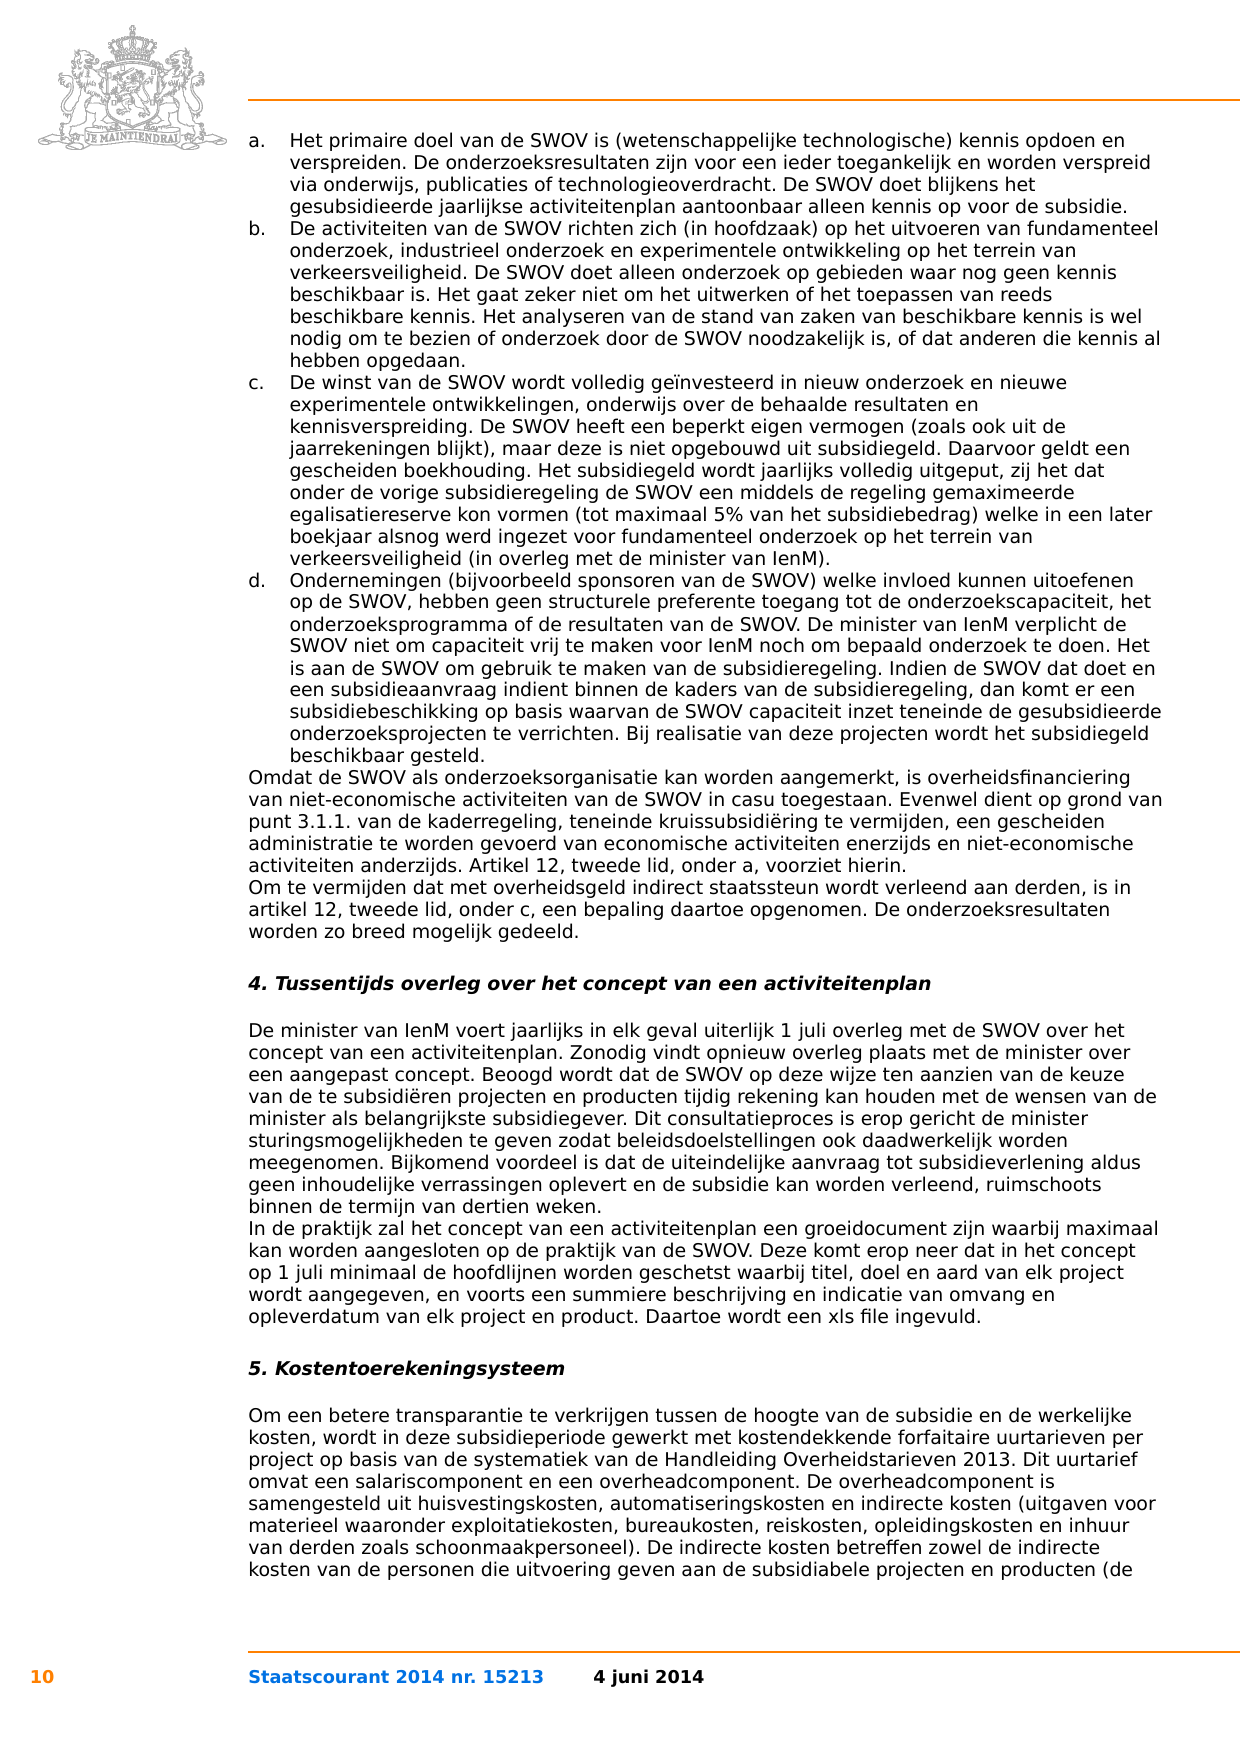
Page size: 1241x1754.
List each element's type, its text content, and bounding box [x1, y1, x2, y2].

text b. De activiteiten van de SWOV richten zich (in hoofdzaak) op het uitvoeren van fundamenteel onderzoek, industrieel onderzoek en experimentele ontwikkeling op het terrein van verkeersveiligheid. De SWOV doet alleen onderzoek op gebieden waar nog geen kennis beschikbaar is. Het gaat zeker niet om het uitwerken of het toepassen van reeds beschikbare kennis. Het analyseren van de stand van zaken van beschikbare kennis is wel nodig om te bezien of onderzoek door de SWOV noodzakelijk is, of dat anderen die kennis al hebben opgedaan. [248, 218, 1163, 372]
text De minister van IenM voert jaarlijks in elk geval uiterlijk 1 juli overleg met de SWOV over het concept van een activiteitenplan. Zonodig vindt opnieuw overleg plaats met de minister over een aangepast concept. Beoogd wordt dat de SWOV op deze wijze ten aanzien van de keuze van de te subsidiëren projecten en producten tijdig rekening kan houden met de wensen van de minister als belangrijkste subsidiegever. Dit consultatieproces is erop gericht de minister sturingsmogelijkheden te geven zodat beleidsdoelstellingen ook daadwerkelijk worden meegenomen. Bijkomend voordeel is dat de uiteindelijke aanvraag tot subsidieverlening aldus geen inhoudelijke verrassingen oplevert en de subsidie kan worden verleend, ruimschoots binnen de termijn van dertien weken. [248, 1020, 1163, 1218]
text Omdat de SWOV als onderzoeksorganisatie kan worden aangemerkt, is overheidsfinanciering van niet-economische activiteiten van de SWOV in casu toegestaan. Evenwel dient op grond van punt 3.1.1. van de kaderregeling, teneinde kruissubsidiëring te vermijden, een gescheiden administratie te worden gevoerd van economische activiteiten enerzijds en niet-economische activiteiten anderzijds. Artikel 12, tweede lid, onder a, voorziet hierin. [248, 767, 1163, 877]
text Om te vermijden dat met overheidsgeld indirect staatssteun wordt verleend aan derden, is in artikel 12, tweede lid, onder c, een bepaling daartoe opgenomen. De onderzoeksresultaten worden zo breed mogelijk gedeeld. [248, 877, 1163, 943]
subtitle 5. Kostentoerekeningsysteem [248, 1358, 1163, 1380]
text Om een betere transparantie te verkrijgen tussen de hoogte van de subsidie en de werkelijke kosten, wordt in deze subsidieperiode gewerkt met kostendekkende forfaitaire uurtarieven per project op basis van de systematiek van de Handleiding Overheidstarieven 2013. Dit uurtarief omvat een salariscomponent en een overheadcomponent. De overheadcomponent is samengesteld uit huisvestingskosten, automatiseringskosten en indirecte kosten (uitgaven voor materieel waaronder exploitatiekosten, bureaukosten, reiskosten, opleidingskosten en inhuur van derden zoals schoonmaakpersoneel). De indirecte kosten betreffen zowel de indirecte kosten van de personen die uitvoering geven aan de subsidiabele projecten en producten (de [248, 1405, 1163, 1581]
text d. Ondernemingen (bijvoorbeeld sponsoren van de SWOV) welke invloed kunnen uitoefenen op de SWOV, hebben geen structurele preferente toegang tot de onderzoekscapaciteit, het onderzoeksprogramma of de resultaten van de SWOV. De minister van IenM verplicht de SWOV niet om capaciteit vrij te maken voor IenM noch om bepaald onderzoek te doen. Het is aan de SWOV om gebruik te maken van de subsidieregeling. Indien de SWOV dat doet en een subsidieaanvraag indient binnen de kaders van de subsidieregeling, dan komt er een subsidiebeschikking op basis waarvan de SWOV capaciteit inzet teneinde de gesubsidieerde onderzoeksprojecten te verrichten. Bij realisatie van deze projecten wordt het subsidiegeld beschikbaar gesteld. [248, 569, 1163, 767]
picture [38, 25, 227, 150]
subtitle 4. Tussentijds overleg over het concept van een activiteitenplan [248, 973, 1163, 995]
text c. De winst van de SWOV wordt volledig geïnvesteerd in nieuw onderzoek en nieuwe experimentele ontwikkelingen, onderwijs over de behaalde resultaten en kennisverspreiding. De SWOV heeft een beperkt eigen vermogen (zoals ook uit de jaarrekeningen blijkt), maar deze is niet opgebouwd uit subsidiegeld. Daarvoor geldt een gescheiden boekhouding. Het subsidiegeld wordt jaarlijks volledig uitgeput, zij het dat onder de vorige subsidieregeling de SWOV een middels de regeling gemaximeerde egalisatiereserve kon vormen (tot maximaal 5% van het subsidiebedrag) welke in een later boekjaar alsnog werd ingezet voor fundamenteel onderzoek op het terrein van verkeersveiligheid (in overleg met de minister van IenM). [248, 372, 1163, 569]
text a. Het primaire doel van de SWOV is (wetenschappelijke technologische) kennis opdoen en verspreiden. De onderzoeksresultaten zijn voor een ieder toegankelijk en worden verspreid via onderwijs, publicaties of technologieoverdracht. De SWOV doet blijkens het gesubsidieerde jaarlijkse activiteitenplan aantoonbaar alleen kennis op voor de subsidie. [248, 130, 1163, 218]
text In de praktijk zal het concept van een activiteitenplan een groeidocument zijn waarbij maximaal kan worden aangesloten op de praktijk van de SWOV. Deze komt erop neer dat in het concept op 1 juli minimaal de hoofdlijnen worden geschetst waarbij titel, doel en aard van elk project wordt aangegeven, en voorts een summiere beschrijving en indicatie van omvang en opleverdatum van elk project en product. Daartoe wordt een xls file ingevuld. [248, 1218, 1163, 1328]
